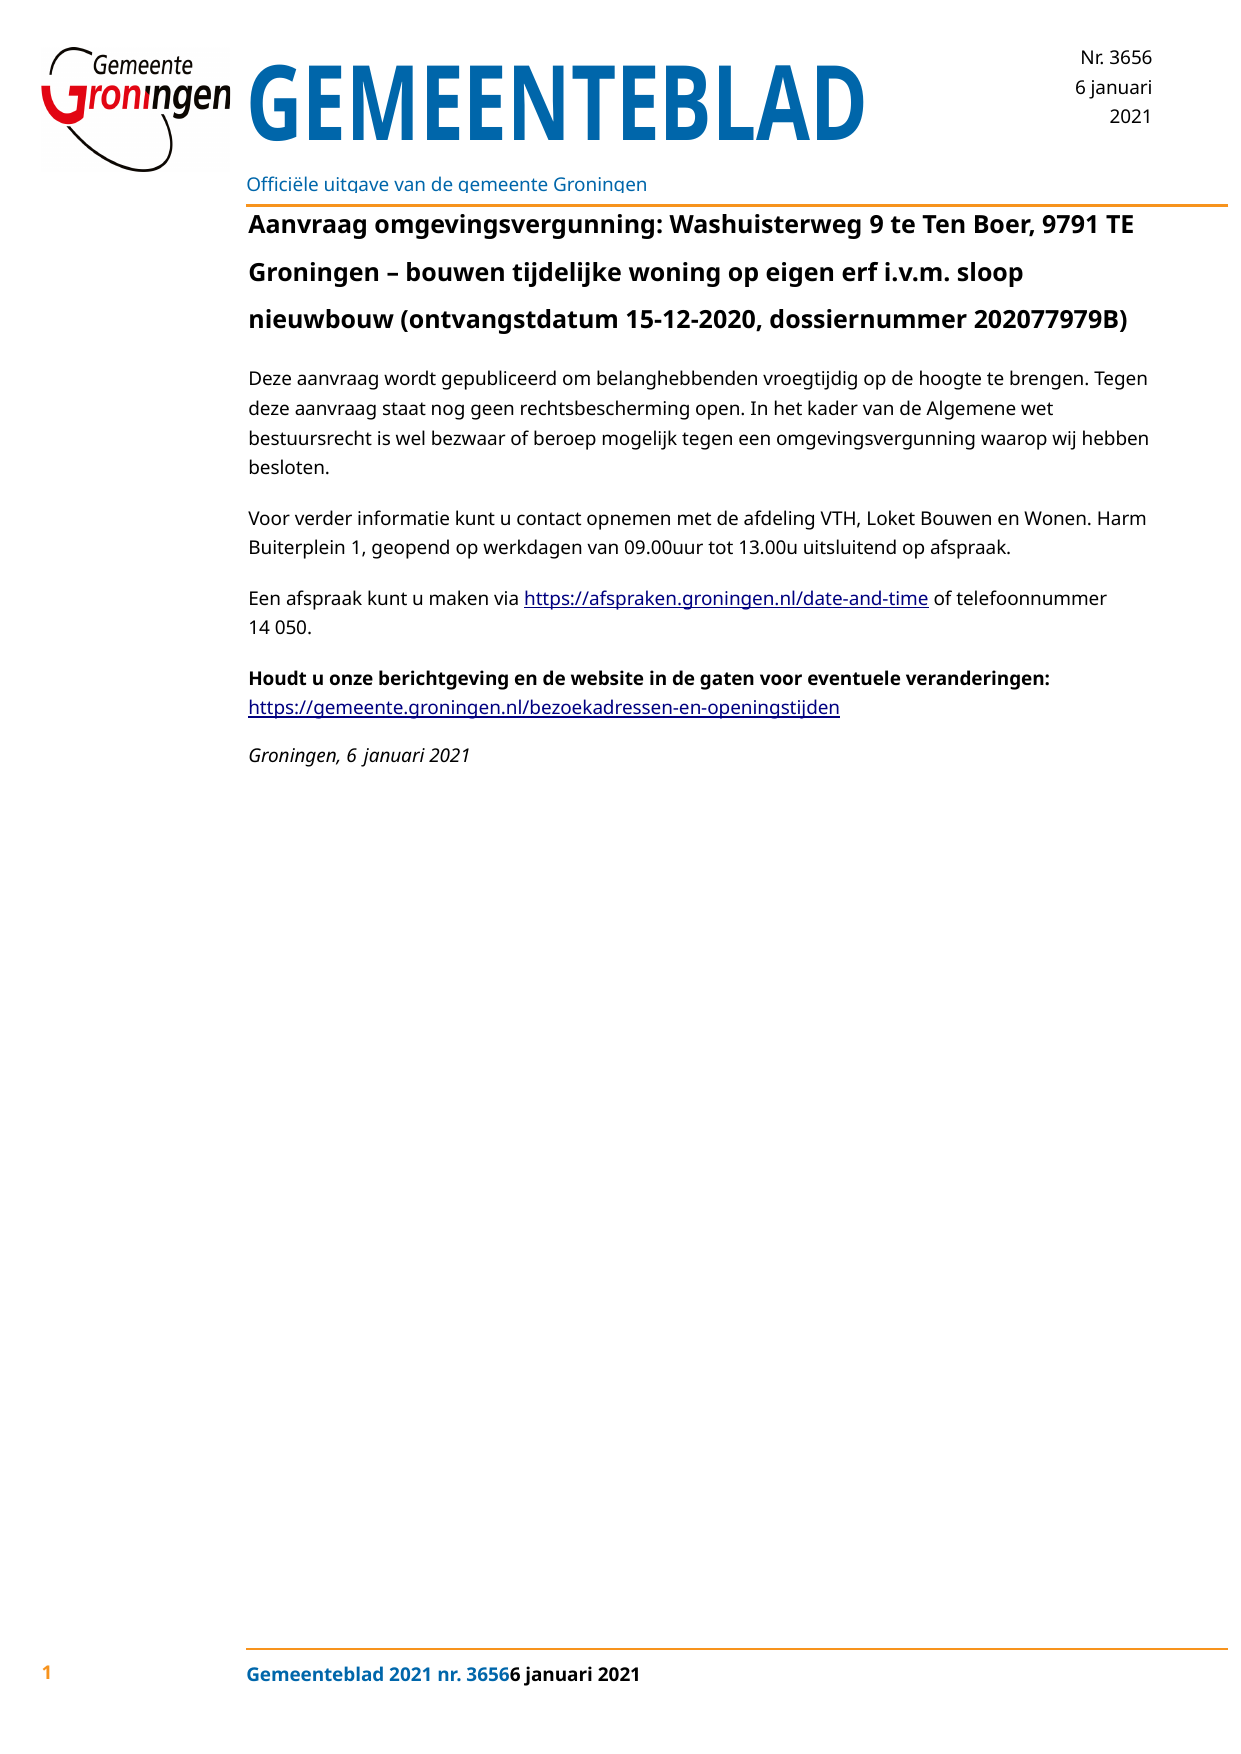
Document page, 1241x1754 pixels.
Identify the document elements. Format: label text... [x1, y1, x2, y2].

text Voor verder informatie kunt u contact opnemen met de afdeling VTH, Loket Bouwen en Wonen. Harm Buiterplein 1, geopend op werkdagen van 09.00uur tot 13.00u uitsluitend op afspraak. [248, 505, 1152, 560]
text Aanvraag omgevingsvergunning: Washuisterweg 9 te Ten Boer, 9791 TE Groningen – bouwen tijdelijke woning op eigen erf i.v.m. sloop nieuwbouw (ontvangstdatum 15-12-2020, dossiernummer 202077979B) [248, 207, 1152, 336]
text Groningen, 6 januari 2021 [248, 742, 1152, 768]
text Houdt u onze berichtgeving en de website in de gaten voor eventuele veranderingen: https://gemeente.groningen.nl/bezoekadressen-en-openingstijden [248, 665, 1152, 720]
picture [41, 47, 231, 172]
text Een afspraak kunt u maken via https://afspraken.groningen.nl/date-and-time of telefoonnummer 14 050. [248, 585, 1152, 640]
text Deze aanvraag wordt gepubliceerd om belanghebbenden vroegtijdig op de hoogte te brengen. Tegen deze aanvraag staat nog geen rechtsbescherming open. In het kader van de Algemene wet bestuursrecht is wel bezwaar of beroep mogelijk tegen een omgevingsvergunning waarop wij hebben besloten. [248, 366, 1152, 480]
